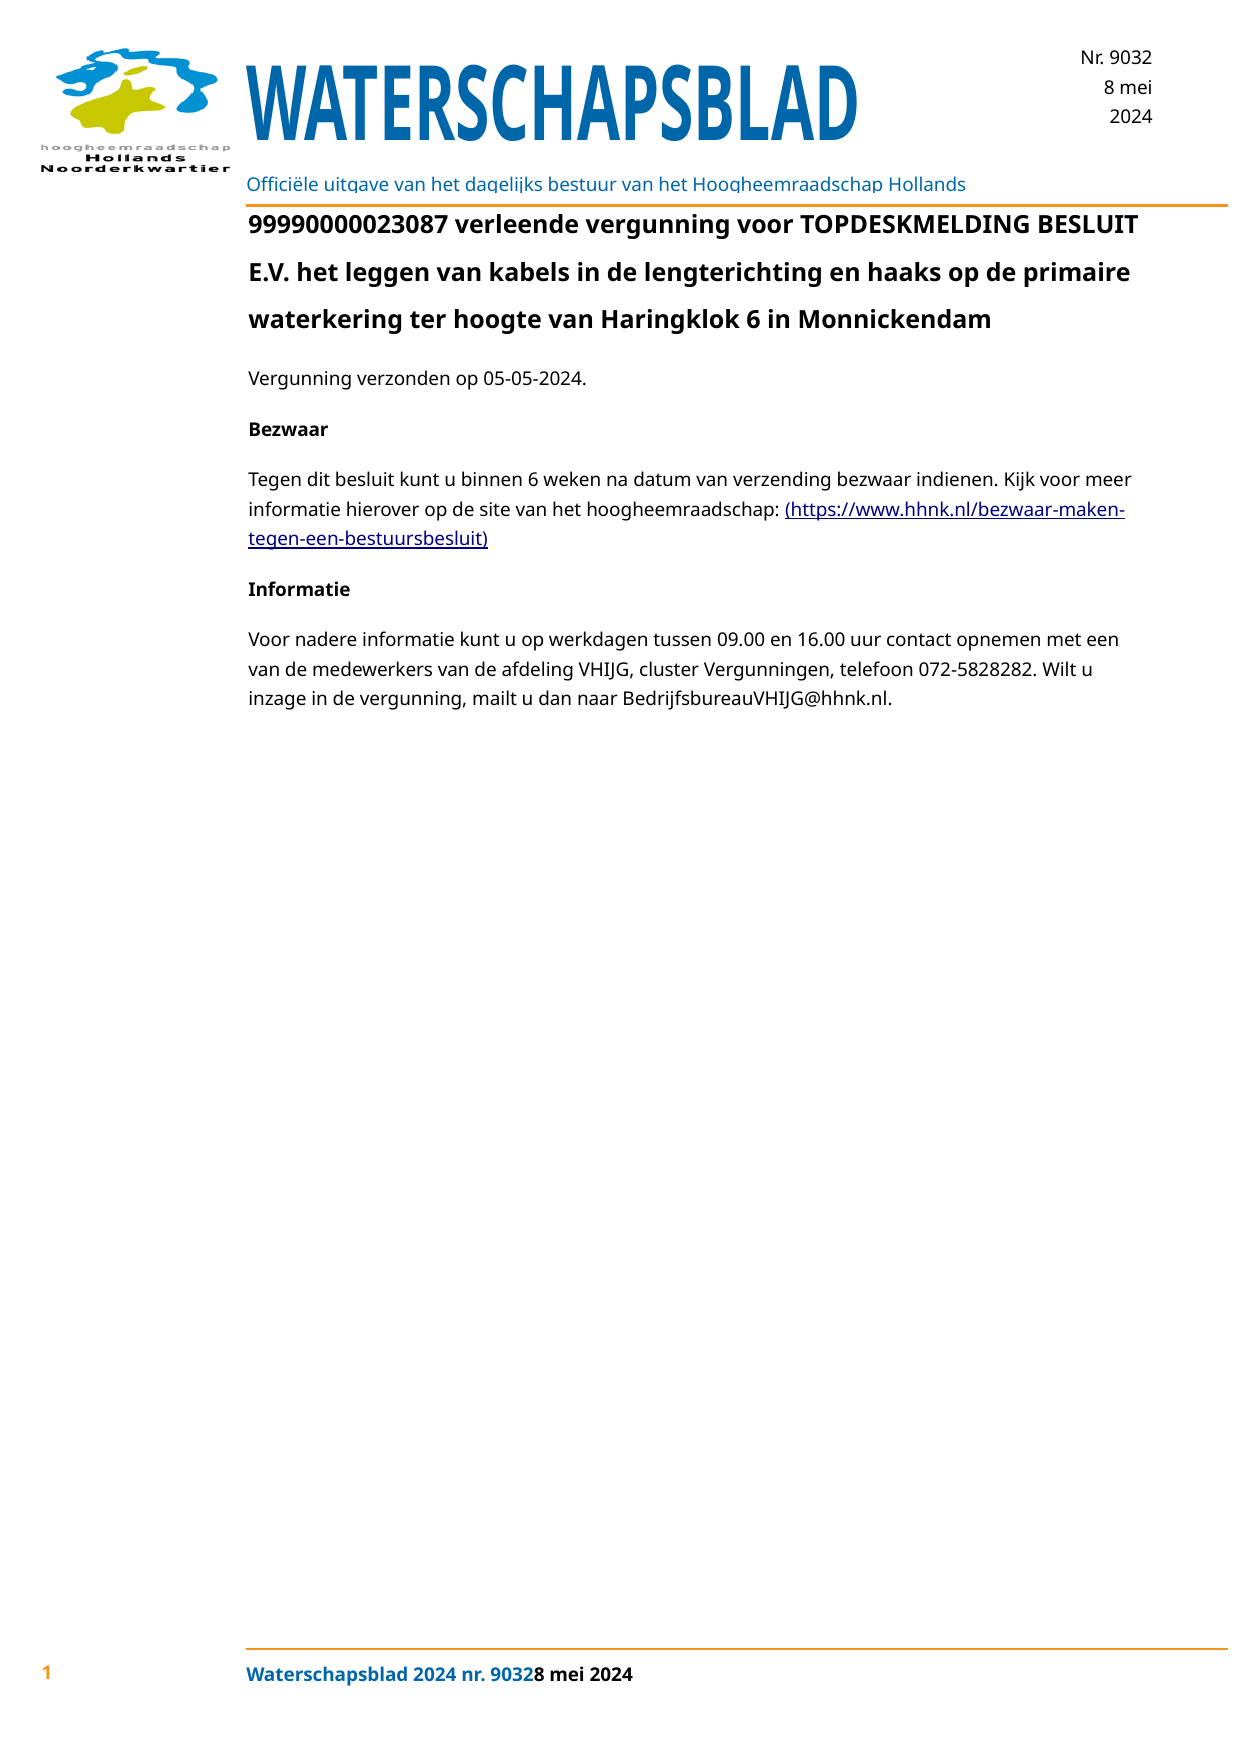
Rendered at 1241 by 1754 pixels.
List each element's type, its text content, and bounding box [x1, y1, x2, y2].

text 99990000023087 verleende vergunning voor TOPDESKMELDING BESLUIT E.V. het leggen van kabels in de lengterichting en haaks op de primaire waterkering ter hoogte van Haringklok 6 in Monnickendam [248, 207, 1152, 336]
text Informatie [248, 576, 1152, 602]
picture [41, 47, 231, 172]
text Tegen dit besluit kunt u binnen 6 weken na datum van verzending bezwaar indienen. Kijk voor meer informatie hierover op de site van het hoogheemraadschap: (https://www.hhnk.nl/bezwaar-maken-tegen-een-bestuursbesluit) [248, 466, 1152, 551]
text Vergunning verzonden op 05-05-2024. [248, 366, 1152, 391]
text Voor nadere informatie kunt u op werkdagen tussen 09.00 en 16.00 uur contact opnemen met een van de medewerkers van de afdeling VHIJG, cluster Vergunningen, telefoon 072-5828282. Wilt u inzage in de vergunning, mailt u dan naar BedrijfsbureauVHIJG@hhnk.nl. [248, 626, 1152, 711]
text Bezwaar [248, 416, 1152, 442]
